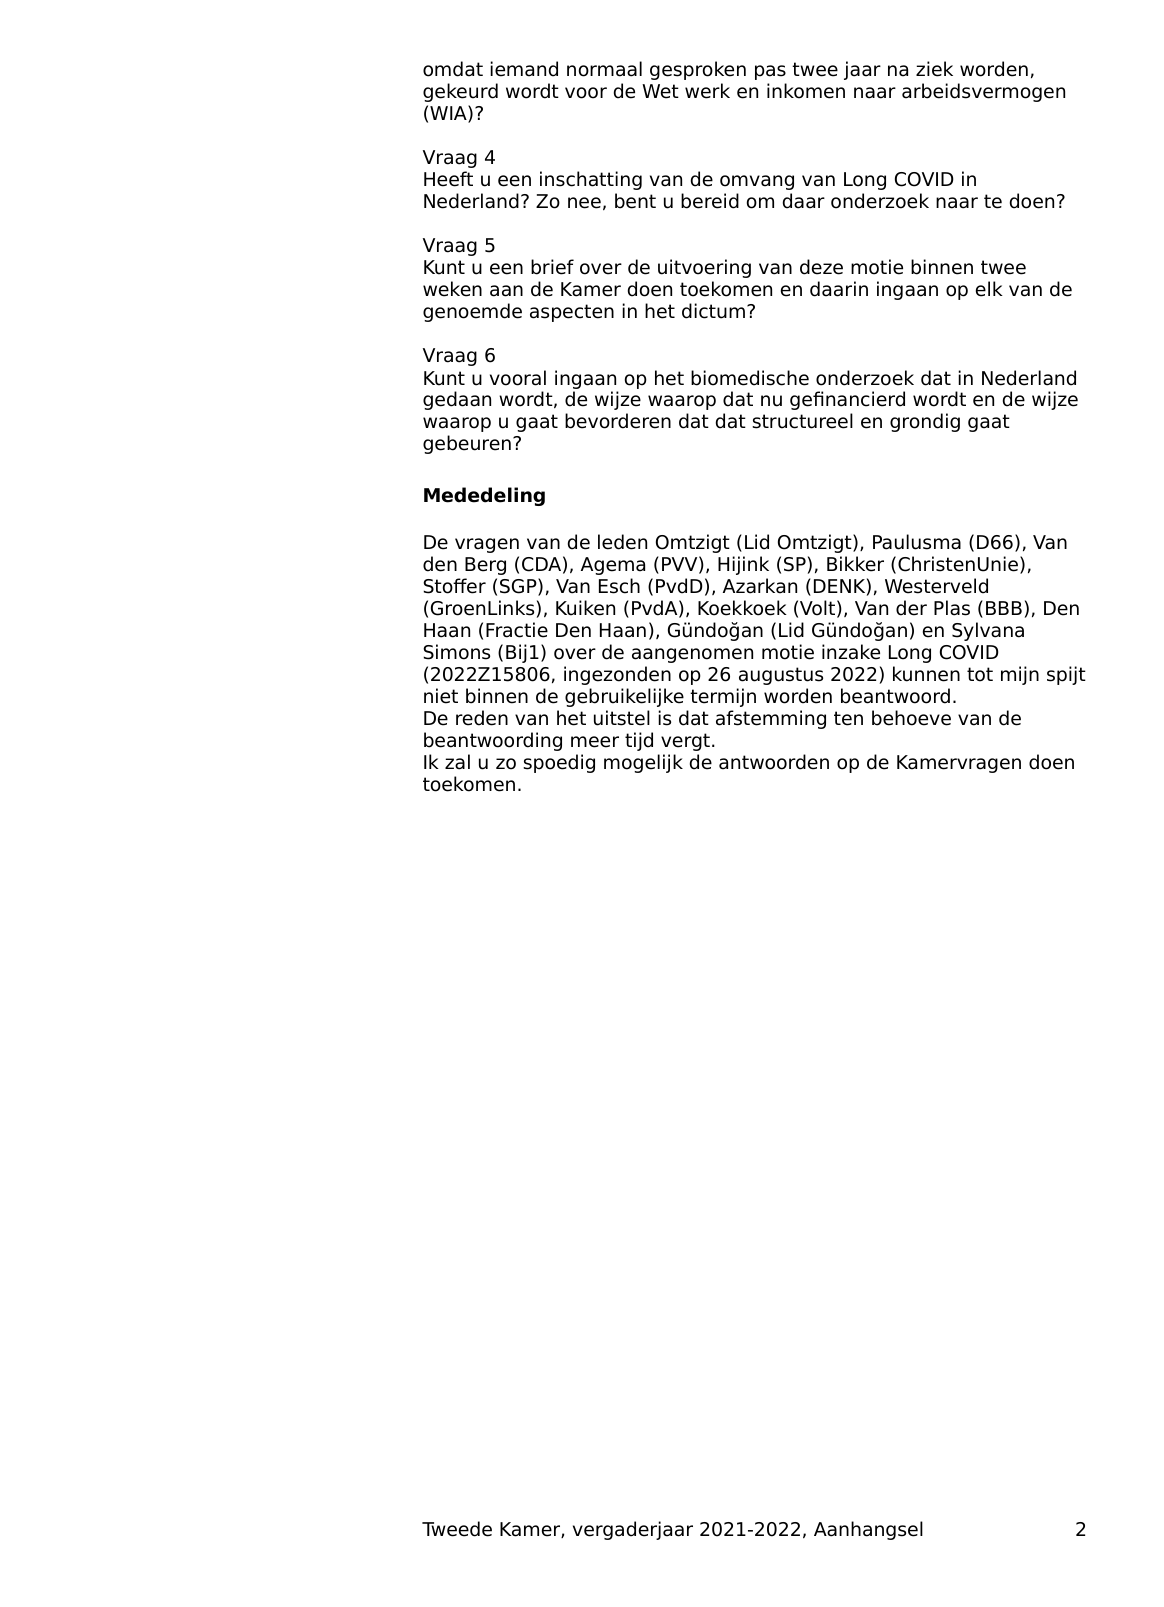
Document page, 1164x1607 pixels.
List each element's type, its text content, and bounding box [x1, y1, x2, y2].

text Heeft u een inschatting van de omvang van Long COVID in Nederland? Zo nee, bent u bereid om daar onderzoek naar te doen? [422, 169, 1087, 213]
subtitle Mededeling [422, 485, 1087, 507]
text Kunt u vooral ingaan op het biomedische onderzoek dat in Nederland gedaan wordt, de wijze waarop dat nu gefinancierd wordt en de wijze waarop u gaat bevorderen dat dat structureel en grondig gaat gebeuren? [422, 367, 1087, 455]
text Ik zal u zo spoedig mogelijk de antwoorden op de Kamervragen doen toekomen. [422, 752, 1087, 796]
text Vraag 5 [422, 235, 1087, 257]
text Vraag 6 [422, 345, 1087, 367]
text Vraag 4 [422, 147, 1087, 169]
text De vragen van de leden Omtzigt (Lid Omtzigt), Paulusma (D66), Van den Berg (CDA), Agema (PVV), Hijink (SP), Bikker (ChristenUnie), Stoffer (SGP), Van Esch (PvdD), Azarkan (DENK), Westerveld (GroenLinks), Kuiken (PvdA), Koekkoek (Volt), Van der Plas (BBB), Den Haan (Fractie Den Haan), Gündoğan (Lid Gündoğan) en Sylvana Simons (Bij1) over de aangenomen motie inzake Long COVID (2022Z15806, ingezonden op 26 augustus 2022) kunnen tot mijn spijt niet binnen de gebruikelijke termijn worden beantwoord. [422, 532, 1087, 708]
text De reden van het uitstel is dat afstemming ten behoeve van de beantwoording meer tijd vergt. [422, 708, 1087, 752]
text omdat iemand normaal gesproken pas twee jaar na ziek worden, gekeurd wordt voor de Wet werk en inkomen naar arbeidsvermogen (WIA)? [422, 59, 1087, 125]
text Kunt u een brief over de uitvoering van deze motie binnen twee weken aan de Kamer doen toekomen en daarin ingaan op elk van de genoemde aspecten in het dictum? [422, 257, 1087, 323]
